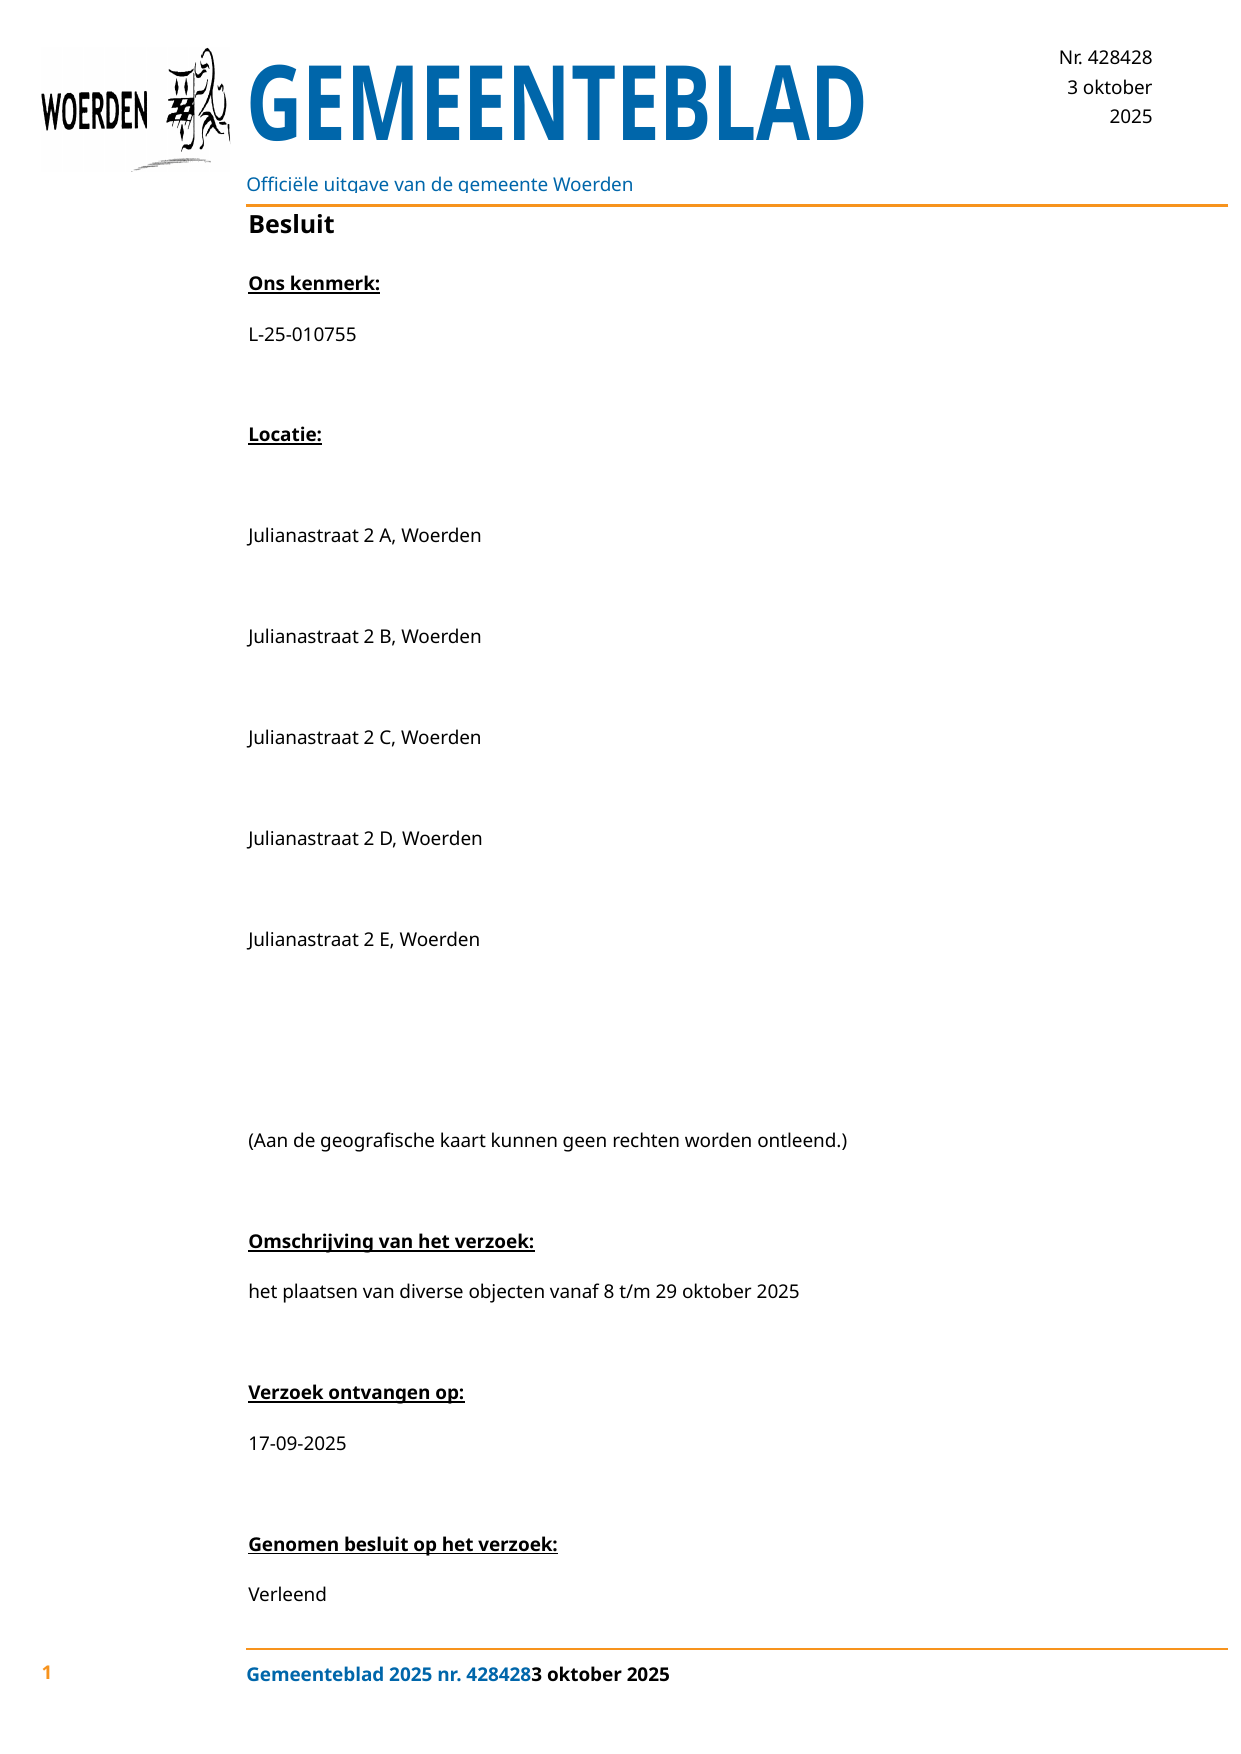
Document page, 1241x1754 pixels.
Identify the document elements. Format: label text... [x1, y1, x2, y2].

text Julianastraat 2 C, Woerden [248, 724, 1152, 750]
text Verzoek ontvangen op: [248, 1379, 1152, 1405]
text Ons kenmerk: [248, 270, 1152, 296]
text het plaatsen van diverse objecten vanaf 8 t/m 29 oktober 2025 [248, 1279, 1152, 1304]
text 17-09-2025 [248, 1430, 1152, 1456]
text Locatie: [248, 422, 1152, 447]
text (Aan de geografische kaart kunnen geen rechten worden ontleend.) [248, 1127, 1152, 1153]
text Verleend [248, 1581, 1152, 1607]
text Julianastraat 2 E, Woerden [248, 926, 1152, 951]
text Besluit [248, 207, 1152, 241]
text Omschrijving van het verzoek: [248, 1228, 1152, 1254]
picture [41, 47, 231, 172]
text Julianastraat 2 B, Woerden [248, 623, 1152, 649]
text Julianastraat 2 A, Woerden [248, 522, 1152, 548]
text L-25-010755 [248, 321, 1152, 346]
text Julianastraat 2 D, Woerden [248, 825, 1152, 851]
text Genomen besluit op het verzoek: [248, 1531, 1152, 1556]
